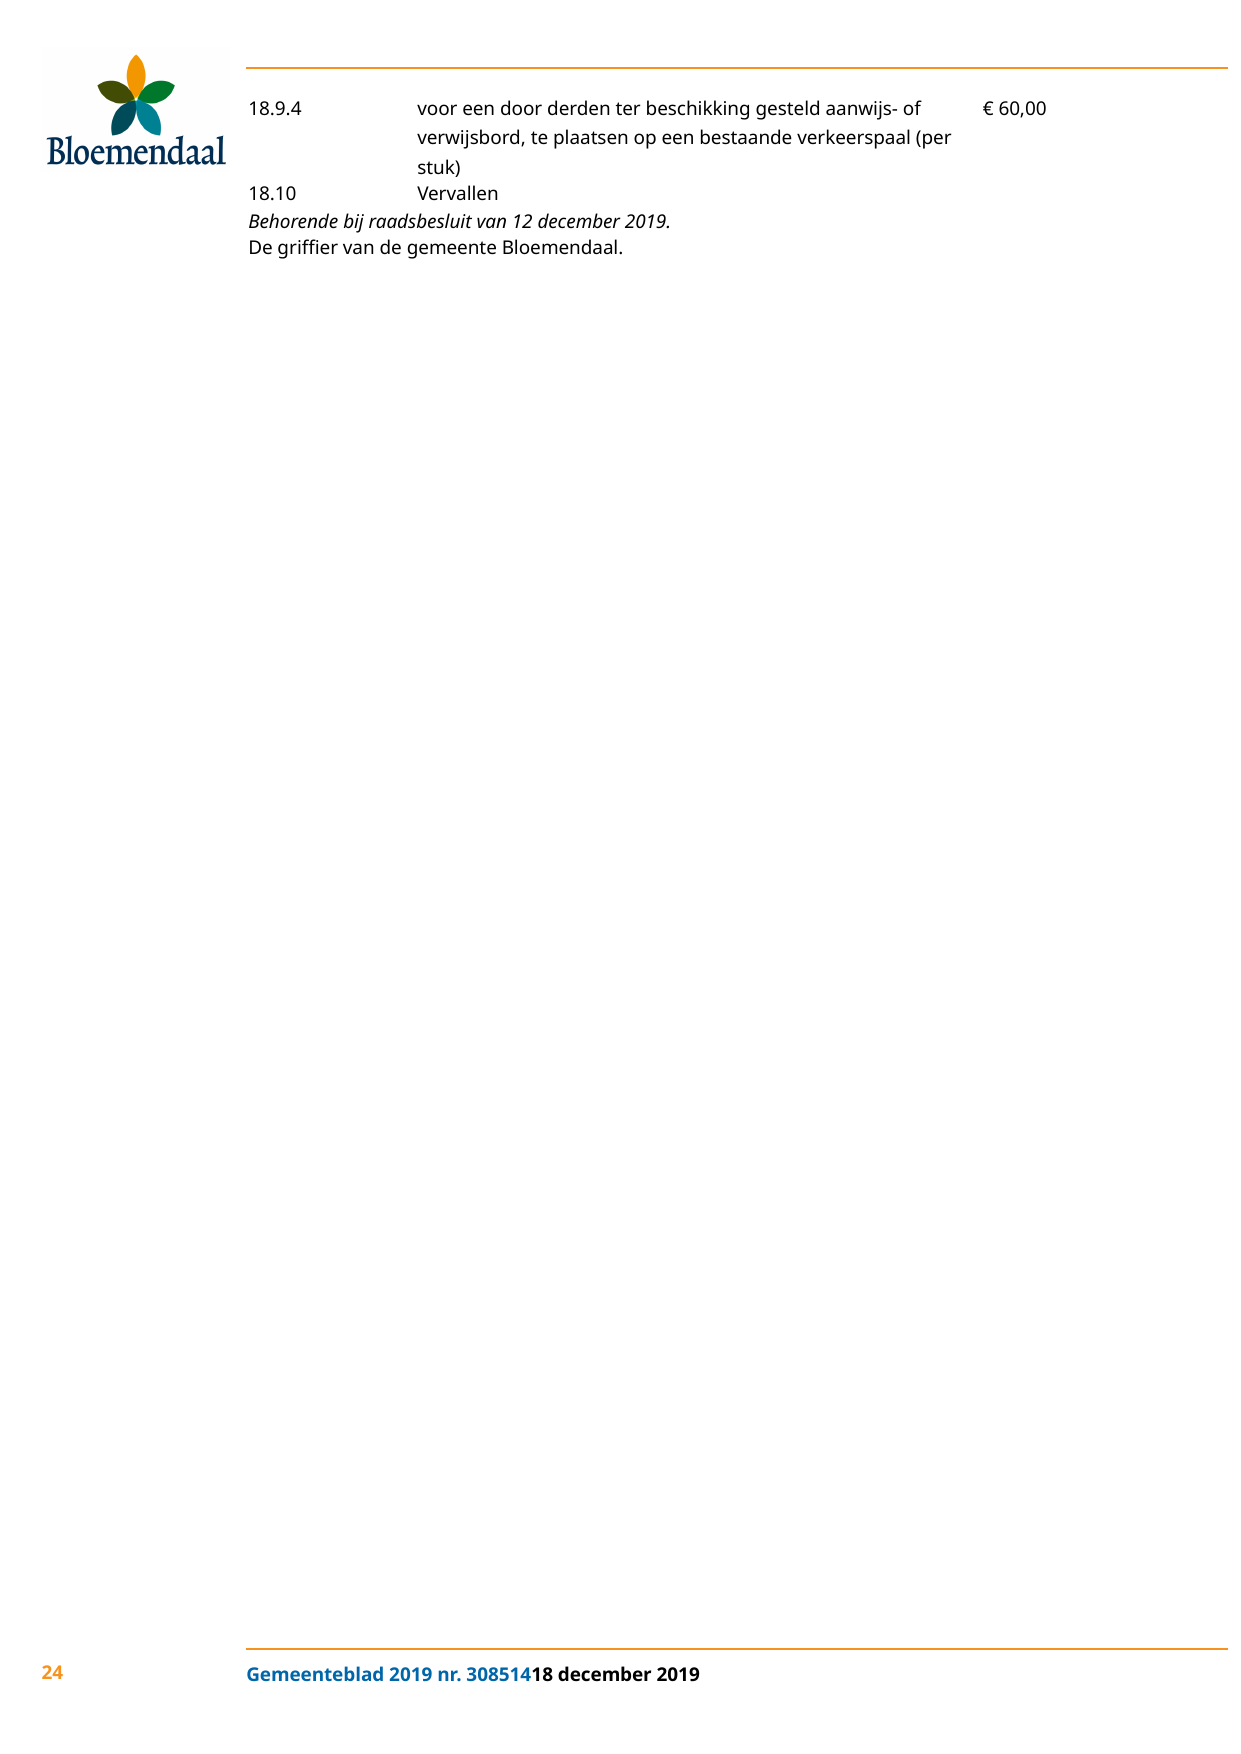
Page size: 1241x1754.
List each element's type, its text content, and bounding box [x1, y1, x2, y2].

table_cell [983, 180, 1152, 205]
table_cell € 60,00 [983, 95, 1152, 180]
text Behorende bij raadsbesluit van 12 december 2019. [248, 209, 1152, 234]
table_cell 18.10 [248, 180, 417, 205]
text De griffier van de gemeente Bloemendaal. [248, 234, 1152, 260]
table_cell Vervallen [417, 180, 983, 205]
picture [41, 47, 231, 172]
table_cell 18.9.4 [248, 95, 417, 180]
table_cell voor een door derden ter beschikking gesteld aanwijs- of verwijsbord, te plaatsen op een bestaande verkeerspaal (per stuk) [417, 95, 983, 180]
